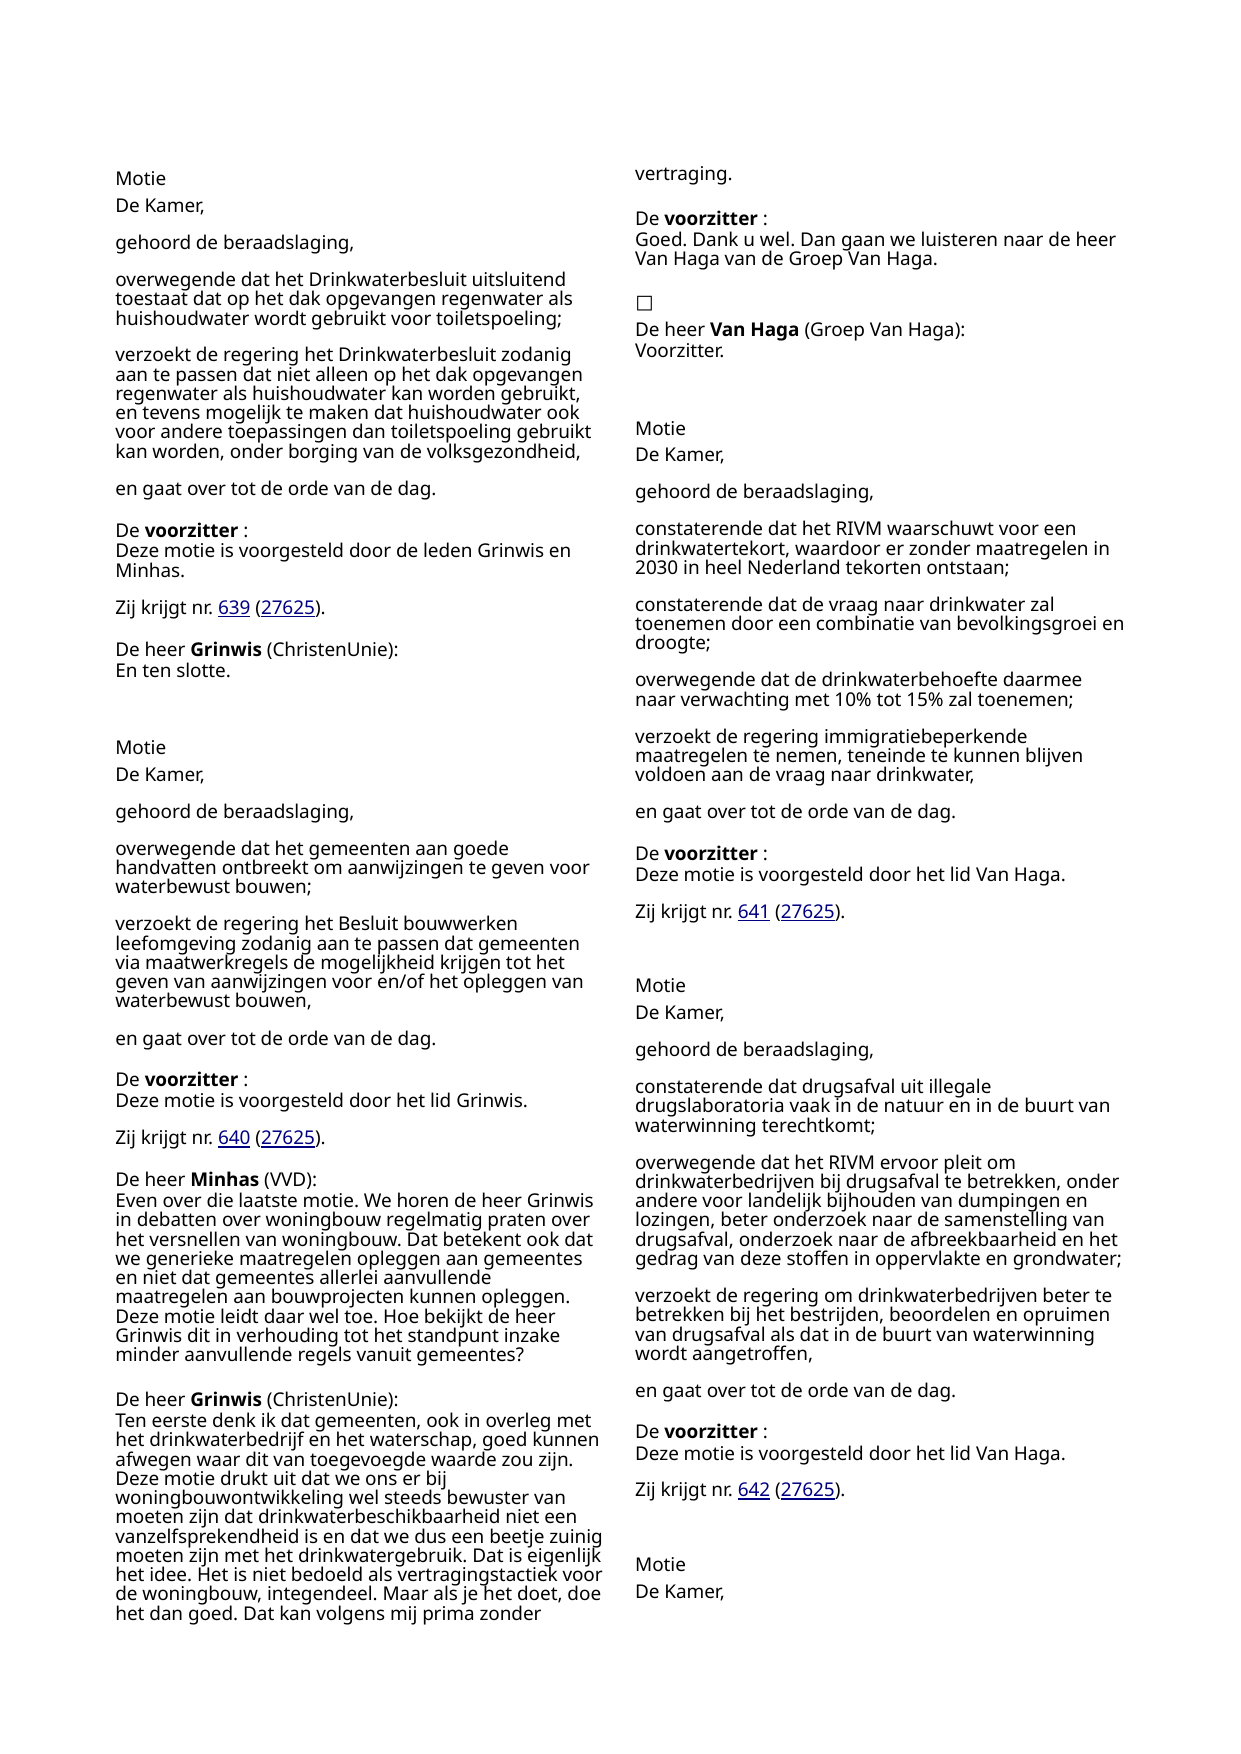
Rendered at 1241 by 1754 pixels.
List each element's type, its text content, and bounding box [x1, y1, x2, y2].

text De Kamer, [635, 446, 1125, 466]
text verzoekt de regering om drinkwaterbedrijven beter te betrekken bij het bestrijden, beoordelen en opruimen van drugsafval als dat in de buurt van waterwinning wordt aangetroffen, [635, 1287, 1125, 1364]
text De voorzitter : [635, 1419, 1125, 1444]
text De Kamer, [635, 1004, 1125, 1023]
text verzoekt de regering immigratiebeperkende maatregelen te nemen, teneinde te kunnen blijven voldoen aan de vraag naar drinkwater, [635, 728, 1125, 785]
text Zij krijgt nr. 642 (27625). [635, 1481, 1125, 1501]
text Zij krijgt nr. 639 (27625). [115, 599, 605, 618]
text overwegende dat het gemeenten aan goede handvatten ontbreekt om aanwijzingen te geven voor waterbewust bouwen; [115, 840, 605, 898]
text De voorzitter : [635, 840, 1125, 866]
text gehoord de beraadslaging, [635, 483, 1125, 503]
text Goed. Dank u wel. Dan gaan we luisteren naar de heer Van Haga van de Groep Van Haga. [635, 231, 1125, 270]
text en gaat over tot de orde van de dag. [635, 803, 1125, 822]
text verzoekt de regering het Besluit bouwwerken leefomgeving zodanig aan te passen dat gemeenten via maatwerkregels de mogelijkheid krijgen tot het geven van aanwijzingen voor en/of het opleggen van waterbewust bouwen, [115, 915, 605, 1012]
text De heer Minhas (VVD): [115, 1166, 605, 1192]
text De heer Grinwis (ChristenUnie): [115, 1386, 605, 1412]
text overwegende dat het RIVM ervoor pleit om drinkwaterbedrijven bij drugsafval te betrekken, onder andere voor landelijk bijhouden van dumpingen en lozingen, beter onderzoek naar de samenstelling van drugsafval, onderzoek naar de afbreekbaarheid en het gedrag van deze stoffen in oppervlakte en grondwater; [635, 1154, 1125, 1269]
text De heer Grinwis (ChristenUnie): [115, 636, 605, 662]
text vertraging. [635, 165, 1125, 184]
text De voorzitter : [115, 517, 605, 542]
text Motie [115, 165, 605, 191]
text De Kamer, [115, 197, 605, 216]
text Motie [635, 1551, 1125, 1577]
text De voorzitter : [635, 205, 1125, 231]
text Motie [635, 972, 1125, 998]
text ⬜ [635, 291, 1125, 316]
text gehoord de beraadslaging, [115, 803, 605, 822]
text De voorzitter : [115, 1066, 605, 1092]
text De Kamer, [635, 1583, 1125, 1602]
text constaterende dat de vraag naar drinkwater zal toenemen door een combinatie van bevolkingsgroei en droogte; [635, 596, 1125, 654]
text Deze motie is voorgesteld door de leden Grinwis en Minhas. [115, 542, 605, 581]
text overwegende dat het Drinkwaterbesluit uitsluitend toestaat dat op het dak opgevangen regenwater als huishoudwater wordt gebruikt voor toiletspoeling; [115, 271, 605, 329]
text De heer Van Haga (Groep Van Haga): [635, 316, 1125, 342]
text en gaat over tot de orde van de dag. [115, 1029, 605, 1049]
text Zij krijgt nr. 641 (27625). [635, 903, 1125, 922]
text en gaat over tot de orde van de dag. [635, 1382, 1125, 1401]
text overwegende dat de drinkwaterbehoefte daarmee naar verwachting met 10% tot 15% zal toenemen; [635, 671, 1125, 710]
text gehoord de beraadslaging, [115, 234, 605, 253]
text Ten eerste denk ik dat gemeenten, ook in overleg met het drinkwaterbedrijf en het waterschap, goed kunnen afwegen waar dit van toegevoegde waarde zou zijn. Deze motie drukt uit dat we ons er bij woningbouwontwikkeling wel steeds bewuster van moeten zijn dat drinkwaterbeschikbaarheid niet een vanzelfsprekendheid is en dat we dus een beetje zuinig moeten zijn met het drinkwatergebruik. Dat is eigenlijk het idee. Het is niet bedoeld als vertragingstactiek voor de woningbouw, integendeel. Maar als je het doet, doe het dan goed. Dat kan volgens mij prima zonder [115, 1412, 605, 1624]
text Deze motie is voorgesteld door het lid Grinwis. [115, 1092, 605, 1111]
text Even over die laatste motie. We horen de heer Grinwis in debatten over woningbouw regelmatig praten over het versnellen van woningbouw. Dat betekent ook dat we generieke maatregelen opleggen aan gemeentes en niet dat gemeentes allerlei aanvullende maatregelen aan bouwprojecten kunnen opleggen. Deze motie leidt daar wel toe. Hoe bekijkt de heer Grinwis dit in verhouding tot het standpunt inzake minder aanvullende regels vanuit gemeentes? [115, 1192, 605, 1365]
text Deze motie is voorgesteld door het lid Van Haga. [635, 1444, 1125, 1464]
text gehoord de beraadslaging, [635, 1041, 1125, 1060]
text verzoekt de regering het Drinkwaterbesluit zodanig aan te passen dat niet alleen op het dak opgevangen regenwater als huishoudwater kan worden gebruikt, en tevens mogelijk te maken dat huishoudwater ook voor andere toepassingen dan toiletspoeling gebruikt kan worden, onder borging van de volksgezondheid, [115, 346, 605, 462]
text En ten slotte. [115, 662, 605, 681]
text constaterende dat drugsafval uit illegale drugslaboratoria vaak in de natuur en in de buurt van waterwinning terechtkomt; [635, 1078, 1125, 1136]
text constaterende dat het RIVM waarschuwt voor een drinkwatertekort, waardoor er zonder maatregelen in 2030 in heel Nederland tekorten ontstaan; [635, 520, 1125, 578]
text Zij krijgt nr. 640 (27625). [115, 1129, 605, 1148]
text Deze motie is voorgesteld door het lid Van Haga. [635, 866, 1125, 885]
text De Kamer, [115, 766, 605, 785]
text Motie [115, 734, 605, 760]
text Motie [635, 415, 1125, 440]
text Voorzitter. [635, 342, 1125, 361]
text en gaat over tot de orde van de dag. [115, 480, 605, 499]
